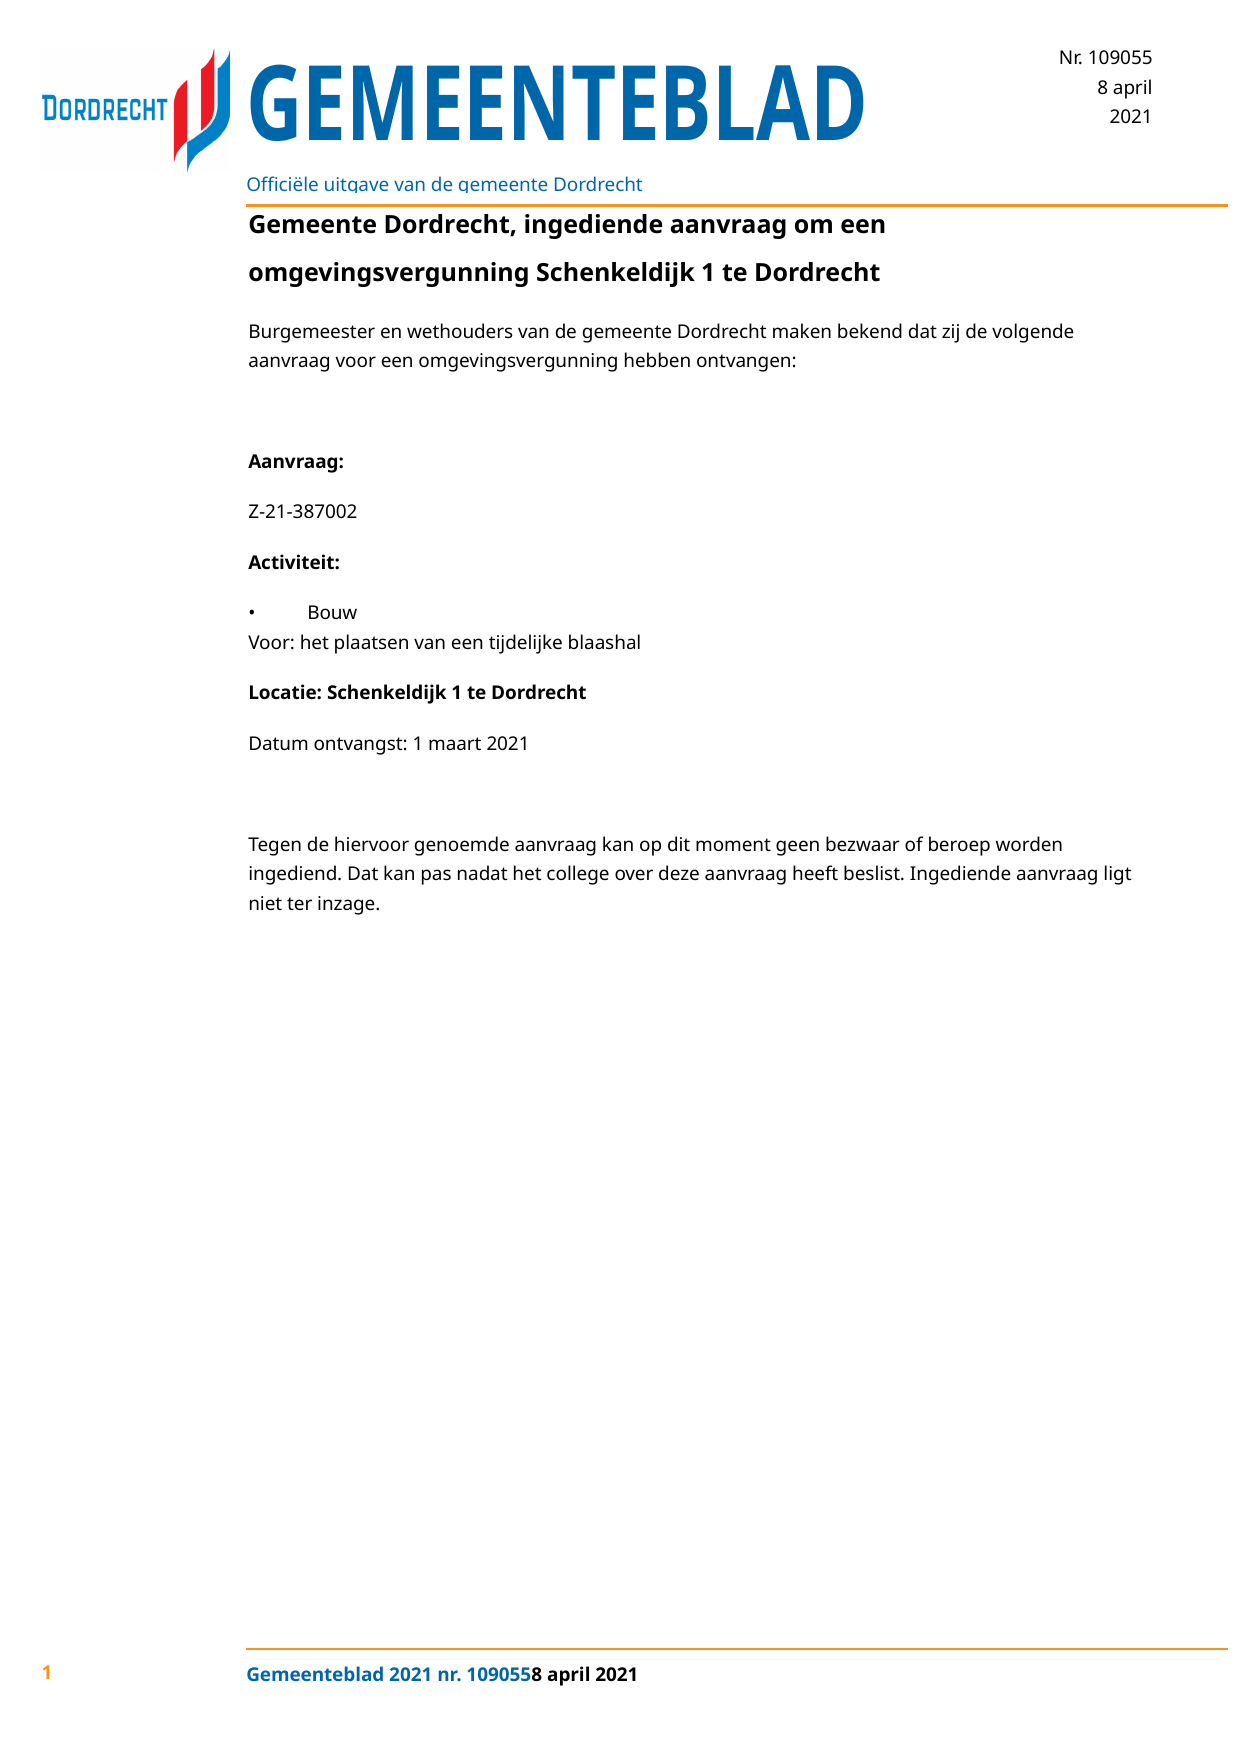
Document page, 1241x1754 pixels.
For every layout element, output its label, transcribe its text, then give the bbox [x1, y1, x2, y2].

text Gemeente Dordrecht, ingediende aanvraag om een omgevingsvergunning Schenkeldijk 1 te Dordrecht [248, 207, 1152, 288]
text Aanvraag: [248, 448, 1152, 474]
text Activiteit: [248, 549, 1152, 575]
text Locatie: Schenkeldijk 1 te Dordrecht [248, 679, 1152, 705]
text Z-21-387002 [248, 499, 1152, 524]
text Tegen de hiervoor genoemde aanvraag kan op dit moment geen bezwaar of beroep worden ingediend. Dat kan pas nadat het college over deze aanvraag heeft beslist. Ingediende aanvraag ligt niet ter inzage. [248, 831, 1152, 916]
text Burgemeester en wethouders van de gemeente Dordrecht maken bekend dat zij de volgende aanvraag voor een omgevingsvergunning hebben ontvangen: [248, 318, 1152, 373]
picture [41, 47, 231, 172]
list Bouw [248, 599, 1152, 625]
text Voor: het plaatsen van een tijdelijke blaashal [248, 629, 1152, 655]
text Datum ontvangst: 1 maart 2021 [248, 730, 1152, 756]
